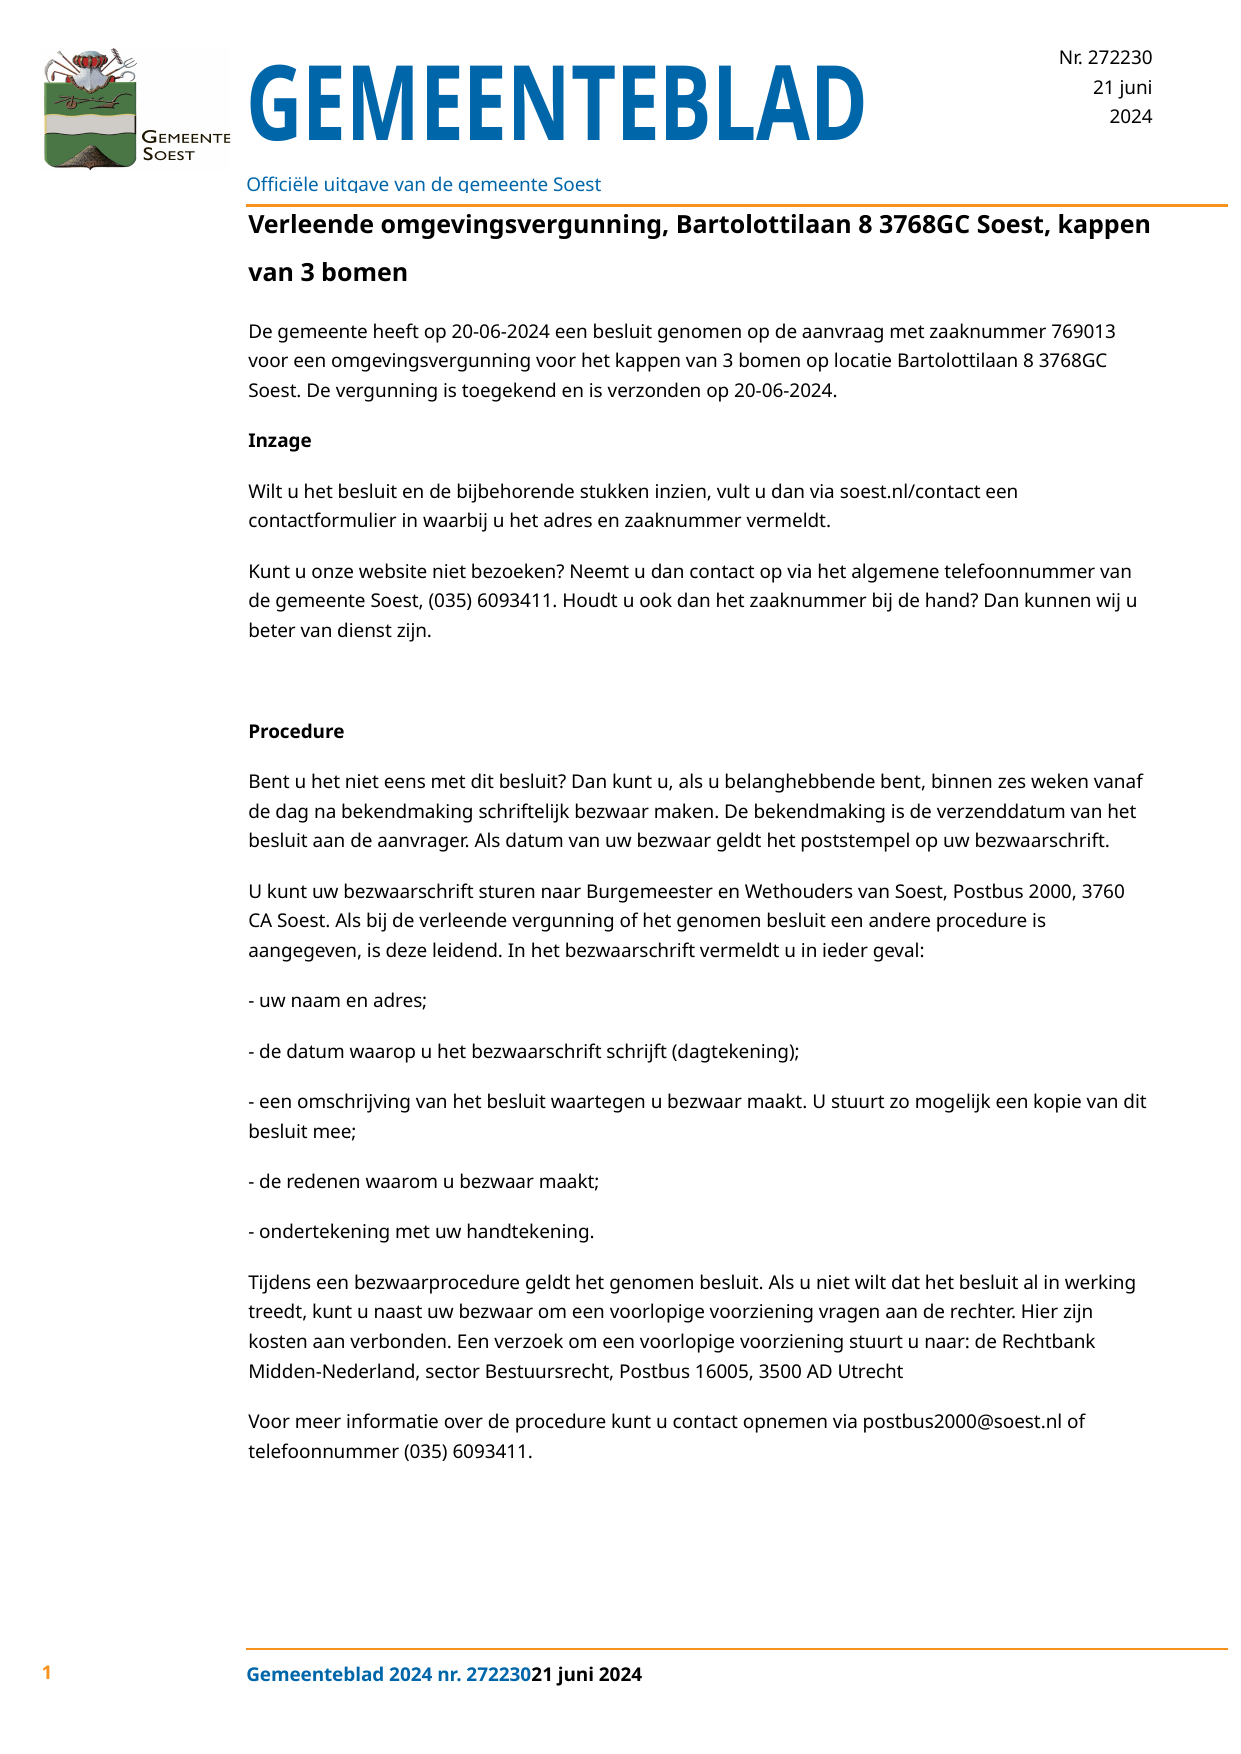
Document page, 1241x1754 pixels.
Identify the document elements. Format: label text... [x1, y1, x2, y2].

text Bent u het niet eens met dit besluit? Dan kunt u, als u belanghebbende bent, binnen zes weken vanaf de dag na bekendmaking schriftelijk bezwaar maken. De bekendmaking is de verzenddatum van het besluit aan de aanvrager. Als datum van uw bezwaar geldt het poststempel op uw bezwaarschrift. [248, 768, 1152, 853]
text Voor meer informatie over de procedure kunt u contact opnemen via postbus2000@soest.nl of telefoonnummer (035) 6093411. [248, 1408, 1152, 1464]
text Wilt u het besluit en de bijbehorende stukken inzien, vult u dan via soest.nl/contact een contactformulier in waarbij u het adres en zaaknummer vermeldt. [248, 478, 1152, 533]
text Verleende omgevingsvergunning, Bartolottilaan 8 3768GC Soest, kappen van 3 bomen [248, 207, 1152, 288]
text Tijdens een bezwaarprocedure geldt het genomen besluit. Als u niet wilt dat het besluit al in werking treedt, kunt u naast uw bezwaar om een voorlopige voorziening vragen aan de rechter. Hier zijn kosten aan verbonden. Een verzoek om een voorlopige voorziening stuurt u naar: de Rechtbank Midden-Nederland, sector Bestuursrecht, Postbus 16005, 3500 AD Utrecht [248, 1269, 1152, 1384]
text - de datum waarop u het bezwaarschrift schrijft (dagtekening); [248, 1038, 1152, 1064]
text Procedure [248, 718, 1152, 744]
text - de redenen waarom u bezwaar maakt; [248, 1168, 1152, 1194]
text - een omschrijving van het besluit waartegen u bezwaar maakt. U stuurt zo mogelijk een kopie van dit besluit mee; [248, 1088, 1152, 1144]
text - uw naam en adres; [248, 987, 1152, 1013]
text - ondertekening met uw handtekening. [248, 1219, 1152, 1244]
text U kunt uw bezwaarschrift sturen naar Burgemeester en Wethouders van Soest, Postbus 2000, 3760 CA Soest. Als bij de verleende vergunning of het genomen besluit een andere procedure is aangegeven, is deze leidend. In het bezwaarschrift vermeldt u in ieder geval: [248, 878, 1152, 963]
picture [41, 47, 231, 172]
text De gemeente heeft op 20-06-2024 een besluit genomen op de aanvraag met zaaknummer 769013 voor een omgevingsvergunning voor het kappen van 3 bomen op locatie Bartolottilaan 8 3768GC Soest. De vergunning is toegekend en is verzonden op 20-06-2024. [248, 318, 1152, 403]
text Inzage [248, 427, 1152, 453]
text Kunt u onze website niet bezoeken? Neemt u dan contact op via het algemene telefoonnummer van de gemeente Soest, (035) 6093411. Houdt u ook dan het zaaknummer bij de hand? Dan kunnen wij u beter van dienst zijn. [248, 558, 1152, 643]
